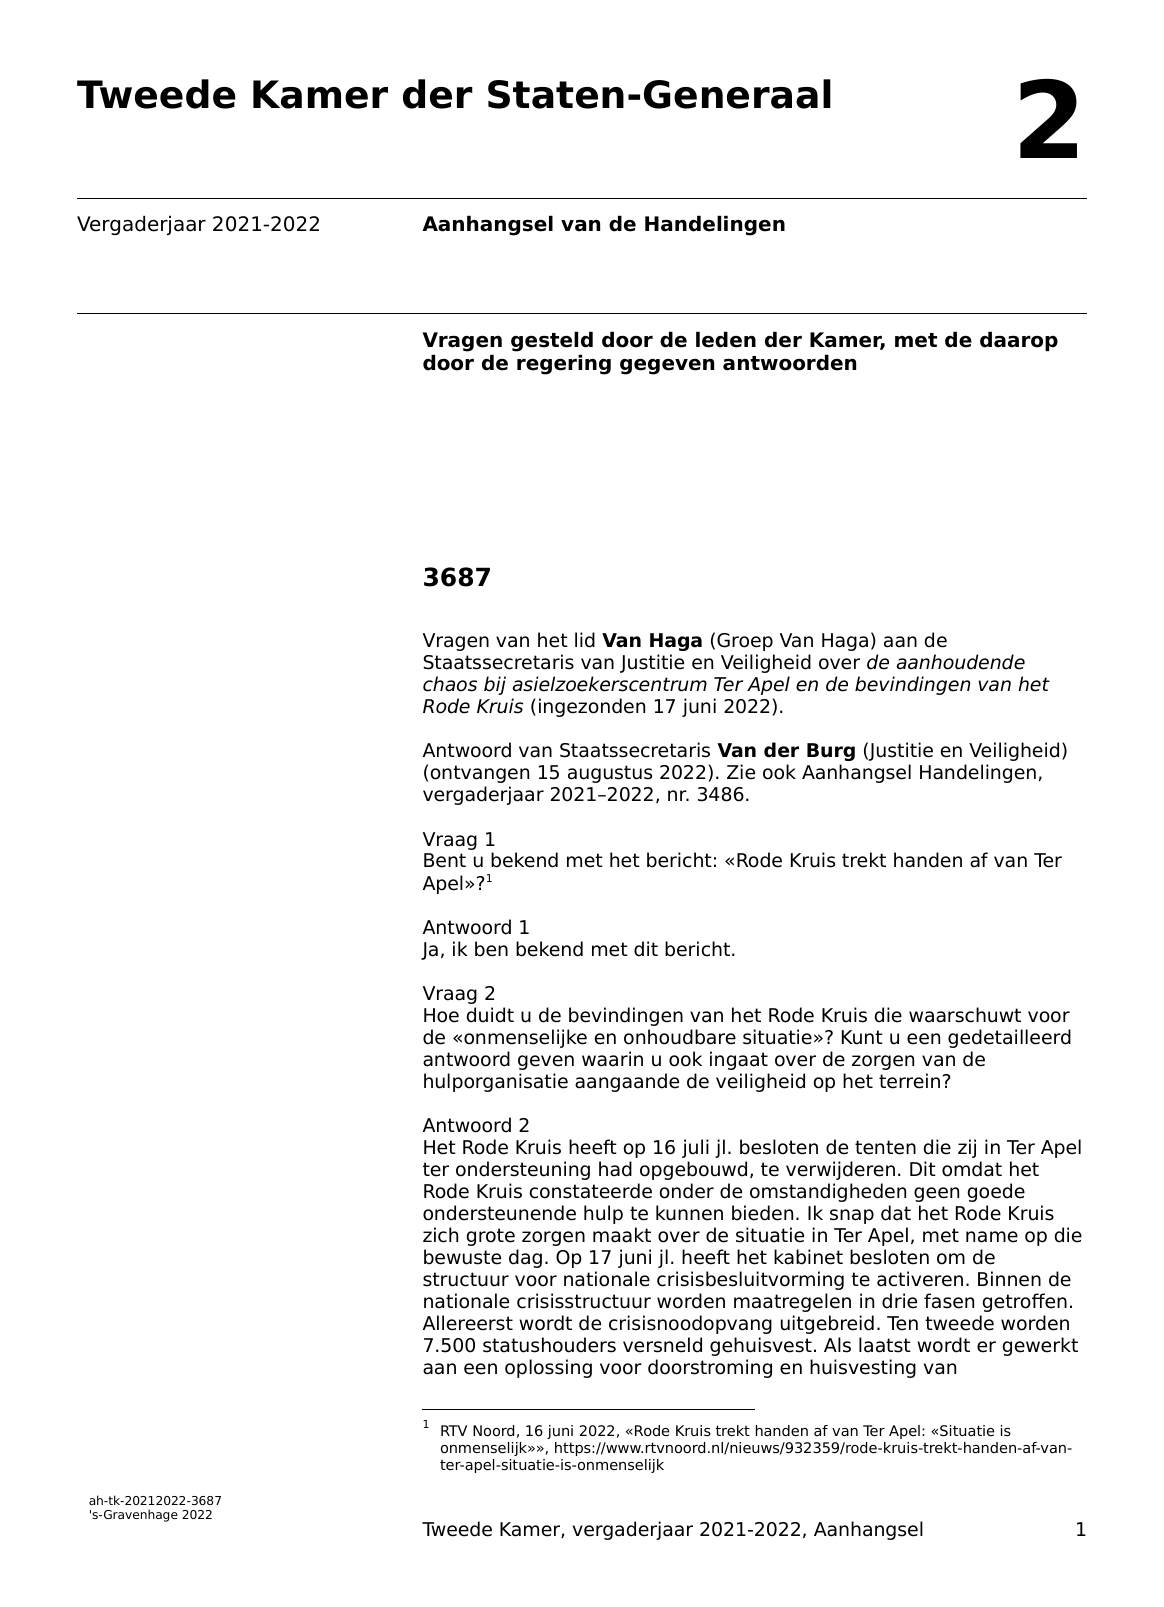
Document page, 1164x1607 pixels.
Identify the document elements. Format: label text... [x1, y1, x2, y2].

text Vraag 2 [422, 983, 1087, 1005]
table_cell [77, 314, 422, 375]
text Antwoord 1 [422, 917, 1087, 938]
text 3687 [422, 563, 1087, 592]
text ah-tk-20212022-3687 [88, 1494, 323, 1508]
text Bent u bekend met het bericht: «Rode Kruis trekt handen af van Ter Apel»? [422, 850, 1087, 894]
table_cell Aanhangsel van de Handelingen [422, 199, 1087, 313]
text Hoe duidt u de bevindingen van het Rode Kruis die waarschuwt voor de «onmenselijke en onhoudbare situatie»? Kunt u een gedetailleerd antwoord geven waarin u ook ingaat over de zorgen van de hulporganisatie aangaande de veiligheid op het terrein? [422, 1005, 1087, 1093]
text Vraag 1 [422, 828, 1087, 850]
table_header Tweede Kamer der Staten-Generaal [77, 59, 886, 198]
table_cell Vragen gesteld door de leden der Kamer, met de daarop door de regering gegeven antwoorden [422, 314, 1087, 375]
text 's-Gravenhage 2022 [88, 1508, 323, 1522]
text Antwoord 2 [422, 1115, 1087, 1137]
text Ja, ik ben bekend met dit bericht. [422, 938, 1087, 961]
text Vragen van het lid Van Haga (Groep Van Haga) aan de Staatssecretaris van Justitie en Veiligheid over de aanhoudende chaos bij asielzoekerscentrum Ter Apel en de bevindingen van het Rode Kruis (ingezonden 17 juni 2022). [422, 630, 1087, 718]
text Het Rode Kruis heeft op 16 juli jl. besloten de tenten die zij in Ter Apel ter ondersteuning had opgebouwd, te verwijderen. Dit omdat het Rode Kruis constateerde onder de omstandigheden geen goede ondersteunende hulp te kunnen bieden. Ik snap dat het Rode Kruis zich grote zorgen maakt over de situatie in Ter Apel, met name op die bewuste dag. Op 17 juni jl. heeft het kabinet besloten om de structuur voor nationale crisisbesluitvorming te activeren. Binnen de nationale crisisstructuur worden maatregelen in drie fasen getroffen. Allereerst wordt de crisisnoodopvang uitgebreid. Ten tweede worden 7.500 statushouders versneld gehuisvest. Als laatst wordt er gewerkt aan een oplossing voor doorstroming en huisvesting van [422, 1137, 1087, 1378]
table_header 2 [886, 59, 1087, 198]
text Antwoord van Staatssecretaris Van der Burg (Justitie en Veiligheid) (ontvangen 15 augustus 2022). Zie ook Aanhangsel Handelingen, vergaderjaar 2021–2022, nr. 3486. [422, 740, 1087, 806]
text RTV Noord, 16 juni 2022, «Rode Kruis trekt handen af van Ter Apel: «Situatie is onmenselijk»», https://www.rtvnoord.nl/nieuws/932359/rode-kruis-trekt-handen-af-van-ter-apel-situatie-is-onmenselijk [422, 1418, 1087, 1474]
table_cell Vergaderjaar 2021-2022 [77, 199, 422, 313]
